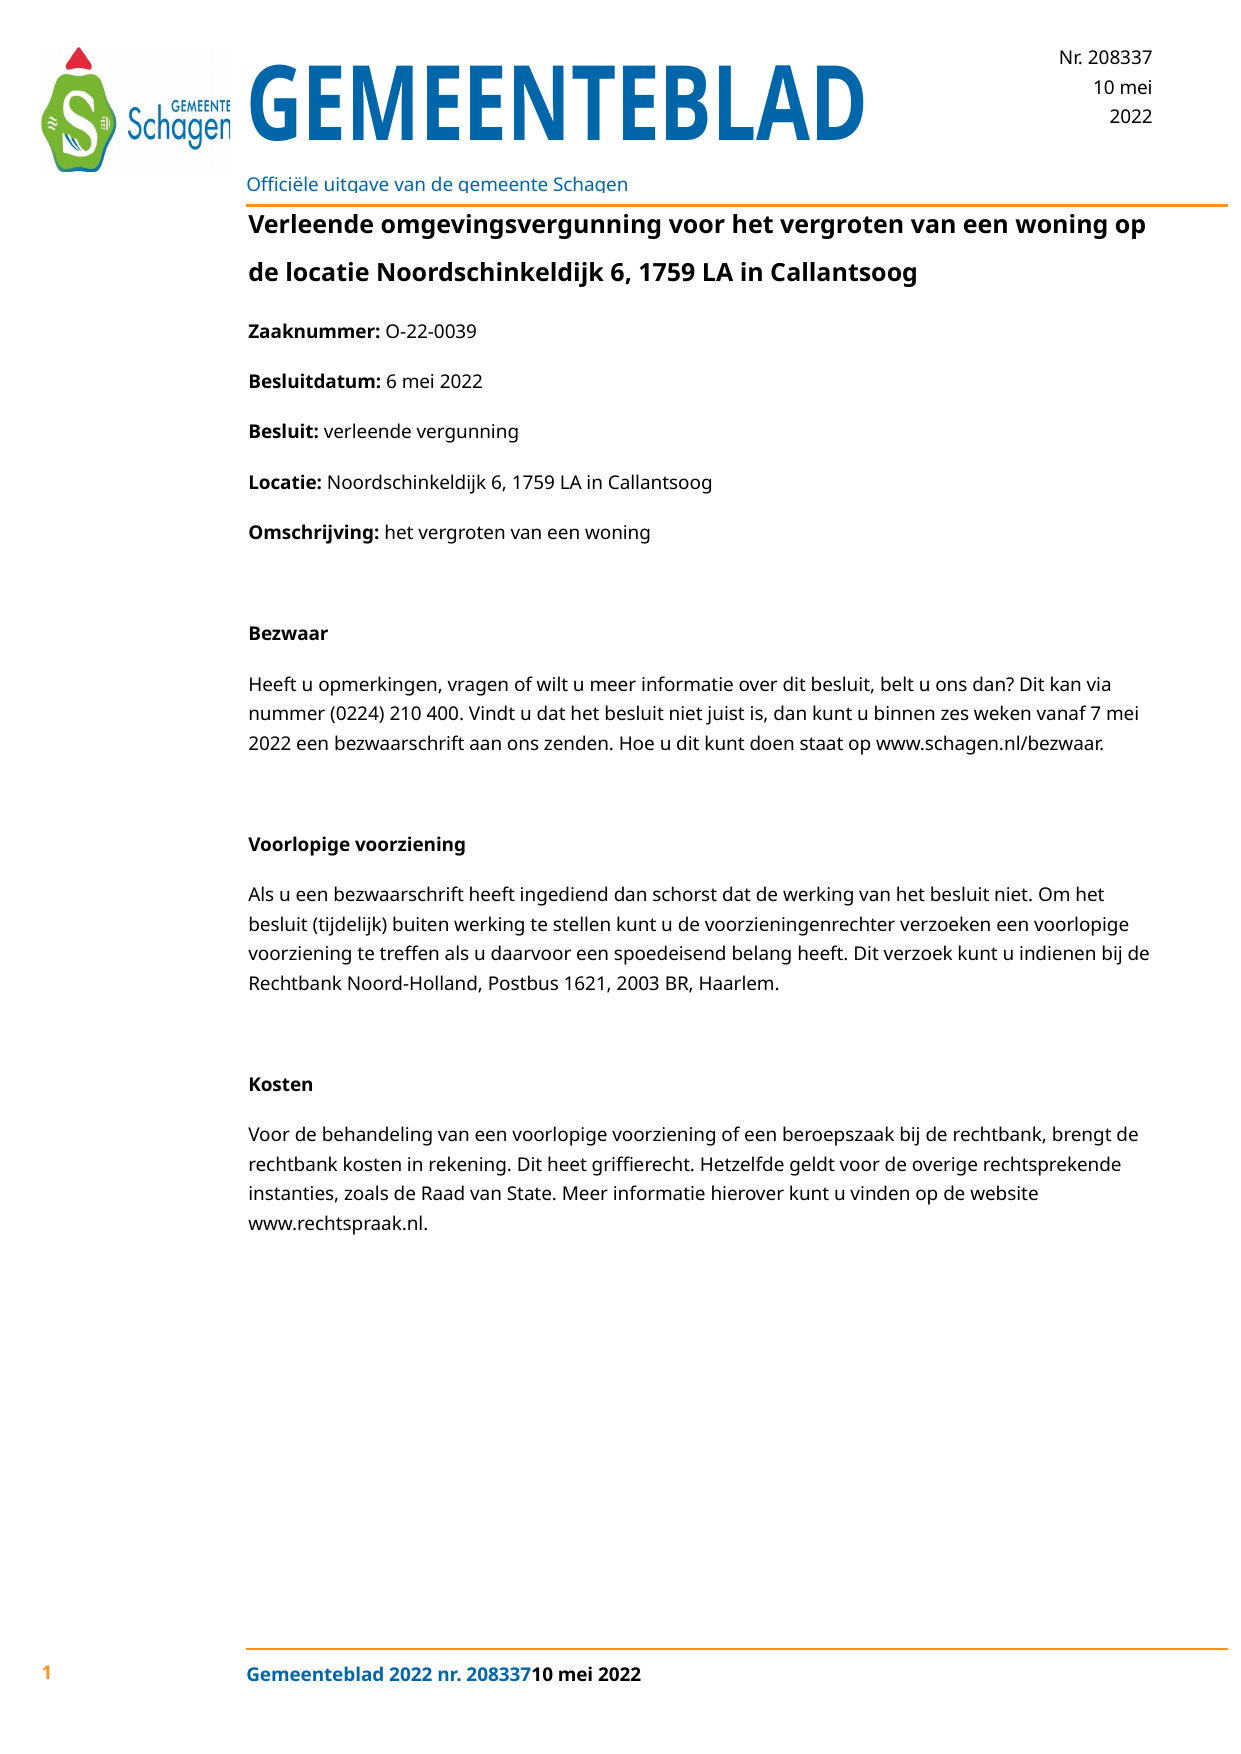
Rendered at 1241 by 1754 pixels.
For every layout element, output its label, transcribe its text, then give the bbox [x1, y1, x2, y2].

text Zaaknummer: O-22-0039 [248, 318, 1152, 344]
text Heeft u opmerkingen, vragen of wilt u meer informatie over dit besluit, belt u ons dan? Dit kan via nummer (0224) 210 400. Vindt u dat het besluit niet juist is, dan kunt u binnen zes weken vanaf 7 mei 2022 een bezwaarschrift aan ons zenden. Hoe u dit kunt doen staat op www.schagen.nl/bezwaar. [248, 671, 1152, 756]
picture [41, 47, 231, 172]
text Voor de behandeling van een voorlopige voorziening of een beroepszaak bij de rechtbank, brengt de rechtbank kosten in rekening. Dit heet griffierecht. Hetzelfde geldt voor de overige rechtsprekende instanties, zoals de Raad van State. Meer informatie hierover kunt u vinden op de website www.rechtspraak.nl. [248, 1121, 1152, 1236]
text Als u een bezwaarschrift heeft ingediend dan schorst dat de werking van het besluit niet. Om het besluit (tijdelijk) buiten werking te stellen kunt u de voorzieningenrechter verzoeken een voorlopige voorziening te treffen als u daarvoor een spoedeisend belang heeft. Dit verzoek kunt u indienen bij de Rechtbank Noord-Holland, Postbus 1621, 2003 BR, Haarlem. [248, 881, 1152, 996]
text Verleende omgevingsvergunning voor het vergroten van een woning op de locatie Noordschinkeldijk 6, 1759 LA in Callantsoog [248, 207, 1152, 288]
text Besluit: verleende vergunning [248, 419, 1152, 444]
text Bezwaar [248, 620, 1152, 646]
text Kosten [248, 1071, 1152, 1097]
text Voorlopige voorziening [248, 831, 1152, 857]
text Besluitdatum: 6 mei 2022 [248, 368, 1152, 394]
text Locatie: Noordschinkeldijk 6, 1759 LA in Callantsoog [248, 469, 1152, 495]
text Omschrijving: het vergroten van een woning [248, 519, 1152, 545]
